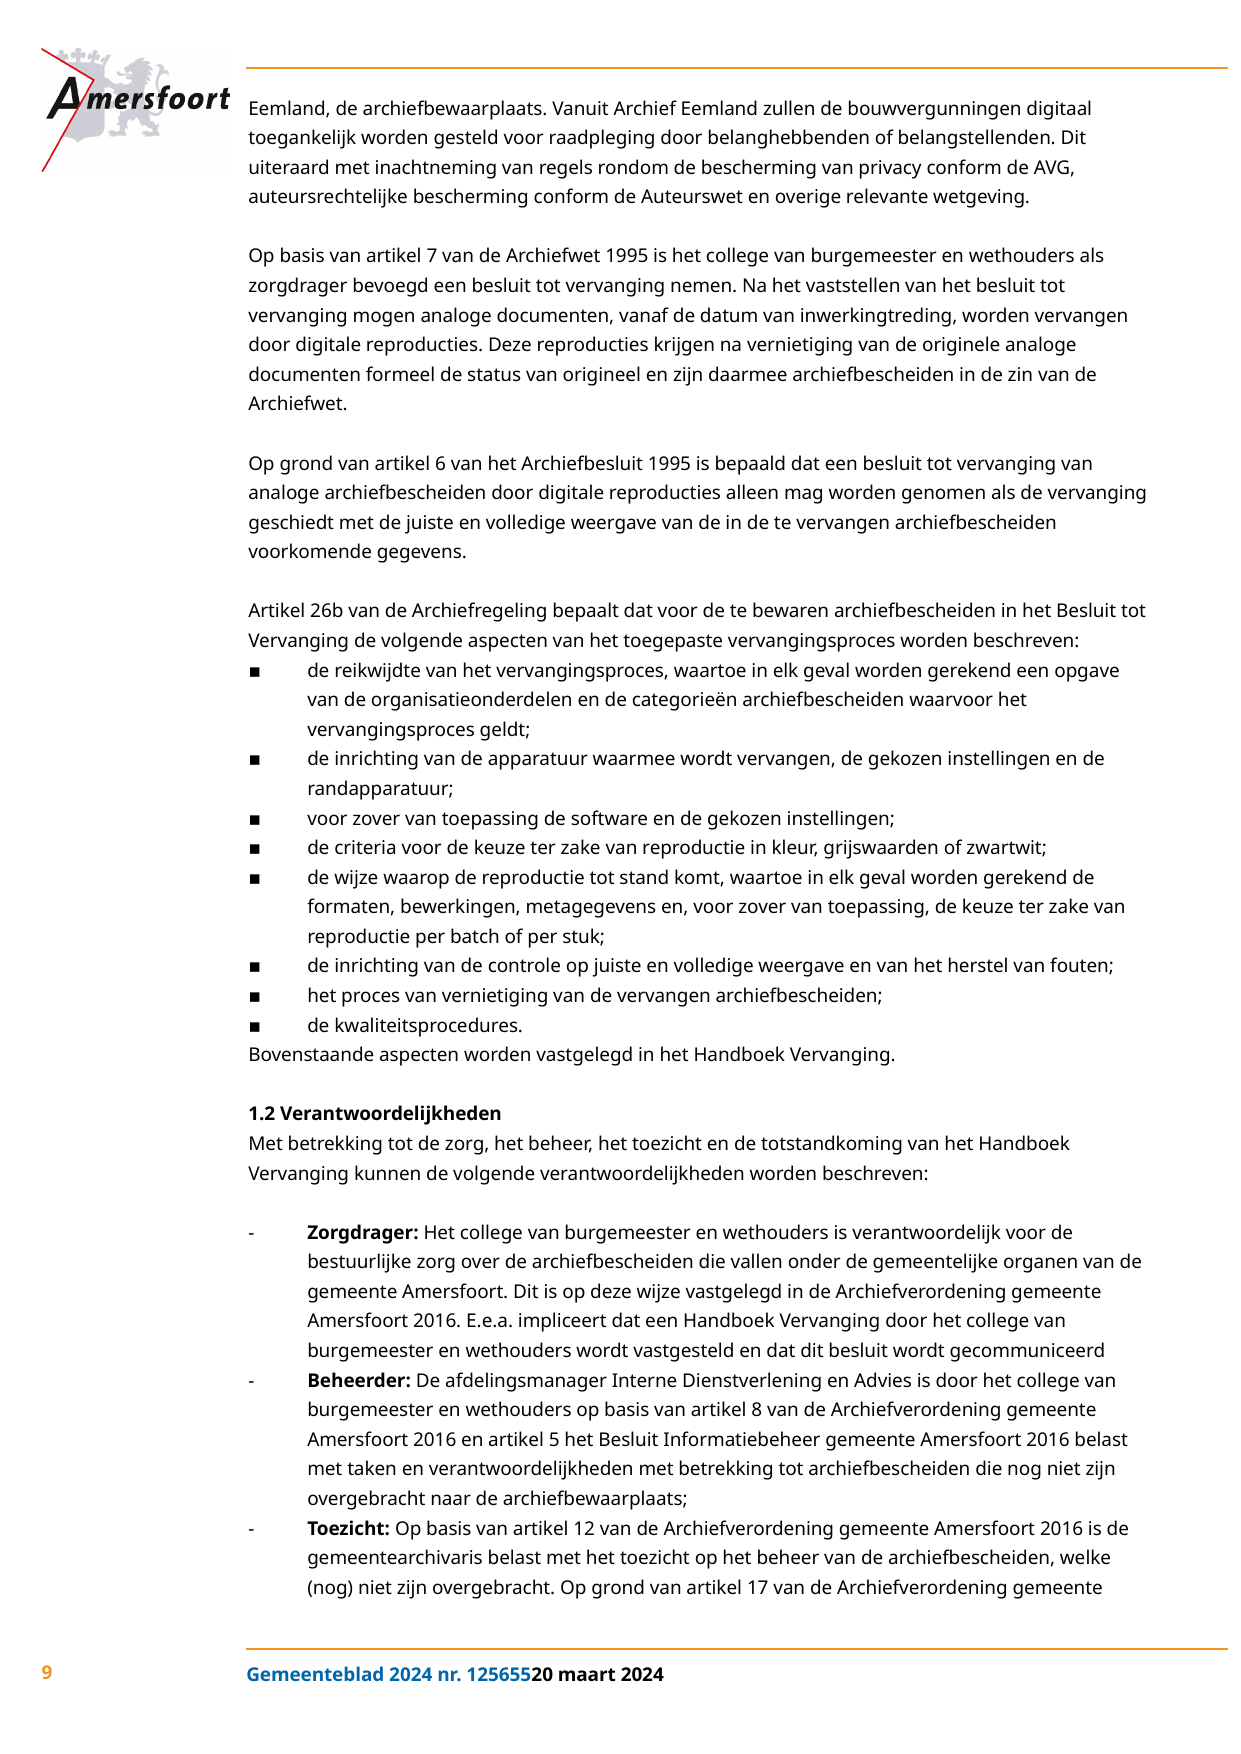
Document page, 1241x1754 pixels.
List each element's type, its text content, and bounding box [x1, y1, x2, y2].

text Op basis van artikel 7 van de Archiefwet 1995 is het college van burgemeester en wethouders als zorgdrager bevoegd een besluit tot vervanging nemen. Na het vaststellen van het besluit tot vervanging mogen analoge documenten, vanaf de datum van inwerkingtreding, worden vervangen door digitale reproducties. Deze reproducties krijgen na vernietiging van de originele analoge documenten formeel de status van origineel en zijn daarmee archiefbescheiden in de zin van de Archiefwet. [248, 243, 1152, 416]
text Op grond van artikel 6 van het Archiefbesluit 1995 is bepaald dat een besluit tot vervanging van analoge archiefbescheiden door digitale reproducties alleen mag worden genomen als de vervanging geschiedt met de juiste en volledige weergave van de in de te vervangen archiefbescheiden voorkomende gegevens. [248, 450, 1152, 564]
list de wijze waarop de reproductie tot stand komt, waartoe in elk geval worden gerekend de formaten, bewerkingen, metagegevens en, voor zover van toepassing, de keuze ter zake van reproductie per batch of per stuk; [248, 864, 1152, 949]
picture [41, 47, 231, 172]
list Beheerder: De afdelingsmanager Interne Dienstverlening en Advies is door het college van burgemeester en wethouders op basis van artikel 8 van de Archiefverordening gemeente Amersfoort 2016 en artikel 5 het Besluit Informatiebeheer gemeente Amersfoort 2016 belast met taken en verantwoordelijkheden met betrekking tot archiefbescheiden die nog niet zijn overgebracht naar de archiefbewaarplaats; [248, 1367, 1152, 1511]
text 1.2 Verantwoordelijkheden [248, 1101, 1152, 1126]
list Toezicht: Op basis van artikel 12 van de Archiefverordening gemeente Amersfoort 2016 is de gemeentearchivaris belast met het toezicht op het beheer van de archiefbescheiden, welke (nog) niet zijn overgebracht. Op grond van artikel 17 van de Archiefverordening gemeente [248, 1515, 1152, 1600]
list de criteria voor de keuze ter zake van reproductie in kleur, grijswaarden of zwartwit; [248, 834, 1152, 860]
text Met betrekking tot de zorg, het beheer, het toezicht en de totstandkoming van het Handboek Vervanging kunnen de volgende verantwoordelijkheden worden beschreven: [248, 1130, 1152, 1186]
list de inrichting van de apparatuur waarmee wordt vervangen, de gekozen instellingen en de randapparatuur; [248, 746, 1152, 801]
list de inrichting van de controle op juiste en volledige weergave en van het herstel van fouten; [248, 953, 1152, 978]
list de kwaliteitsprocedures. [248, 1012, 1152, 1038]
list Zorgdrager: Het college van burgemeester en wethouders is verantwoordelijk voor de bestuurlijke zorg over de archiefbescheiden die vallen onder de gemeentelijke organen van de gemeente Amersfoort. Dit is op deze wijze vastgelegd in de Archiefverordening gemeente Amersfoort 2016. E.e.a. impliceert dat een Handboek Vervanging door het college van burgemeester en wethouders wordt vastgesteld en dat dit besluit wordt gecommuniceerd [248, 1219, 1152, 1363]
text Eemland, de archiefbewaarplaats. Vanuit Archief Eemland zullen de bouwvergunningen digitaal toegankelijk worden gesteld voor raadpleging door belanghebbenden of belangstellenden. Dit uiteraard met inachtneming van regels rondom de bescherming van privacy conform de AVG, auteursrechtelijke bescherming conform de Auteurswet en overige relevante wetgeving. [248, 95, 1152, 209]
list het proces van vernietiging van de vervangen archiefbescheiden; [248, 982, 1152, 1008]
text Bovenstaande aspecten worden vastgelegd in het Handboek Vervanging. [248, 1041, 1152, 1067]
list de reikwijdte van het vervangingsproces, waartoe in elk geval worden gerekend een opgave van de organisatieonderdelen en de categorieën archiefbescheiden waarvoor het vervangingsproces geldt; [248, 657, 1152, 742]
list voor zover van toepassing de software en de gekozen instellingen; [248, 805, 1152, 831]
text Artikel 26b van de Archiefregeling bepaalt dat voor de te bewaren archiefbescheiden in het Besluit tot Vervanging de volgende aspecten van het toegepaste vervangingsproces worden beschreven: [248, 598, 1152, 653]
